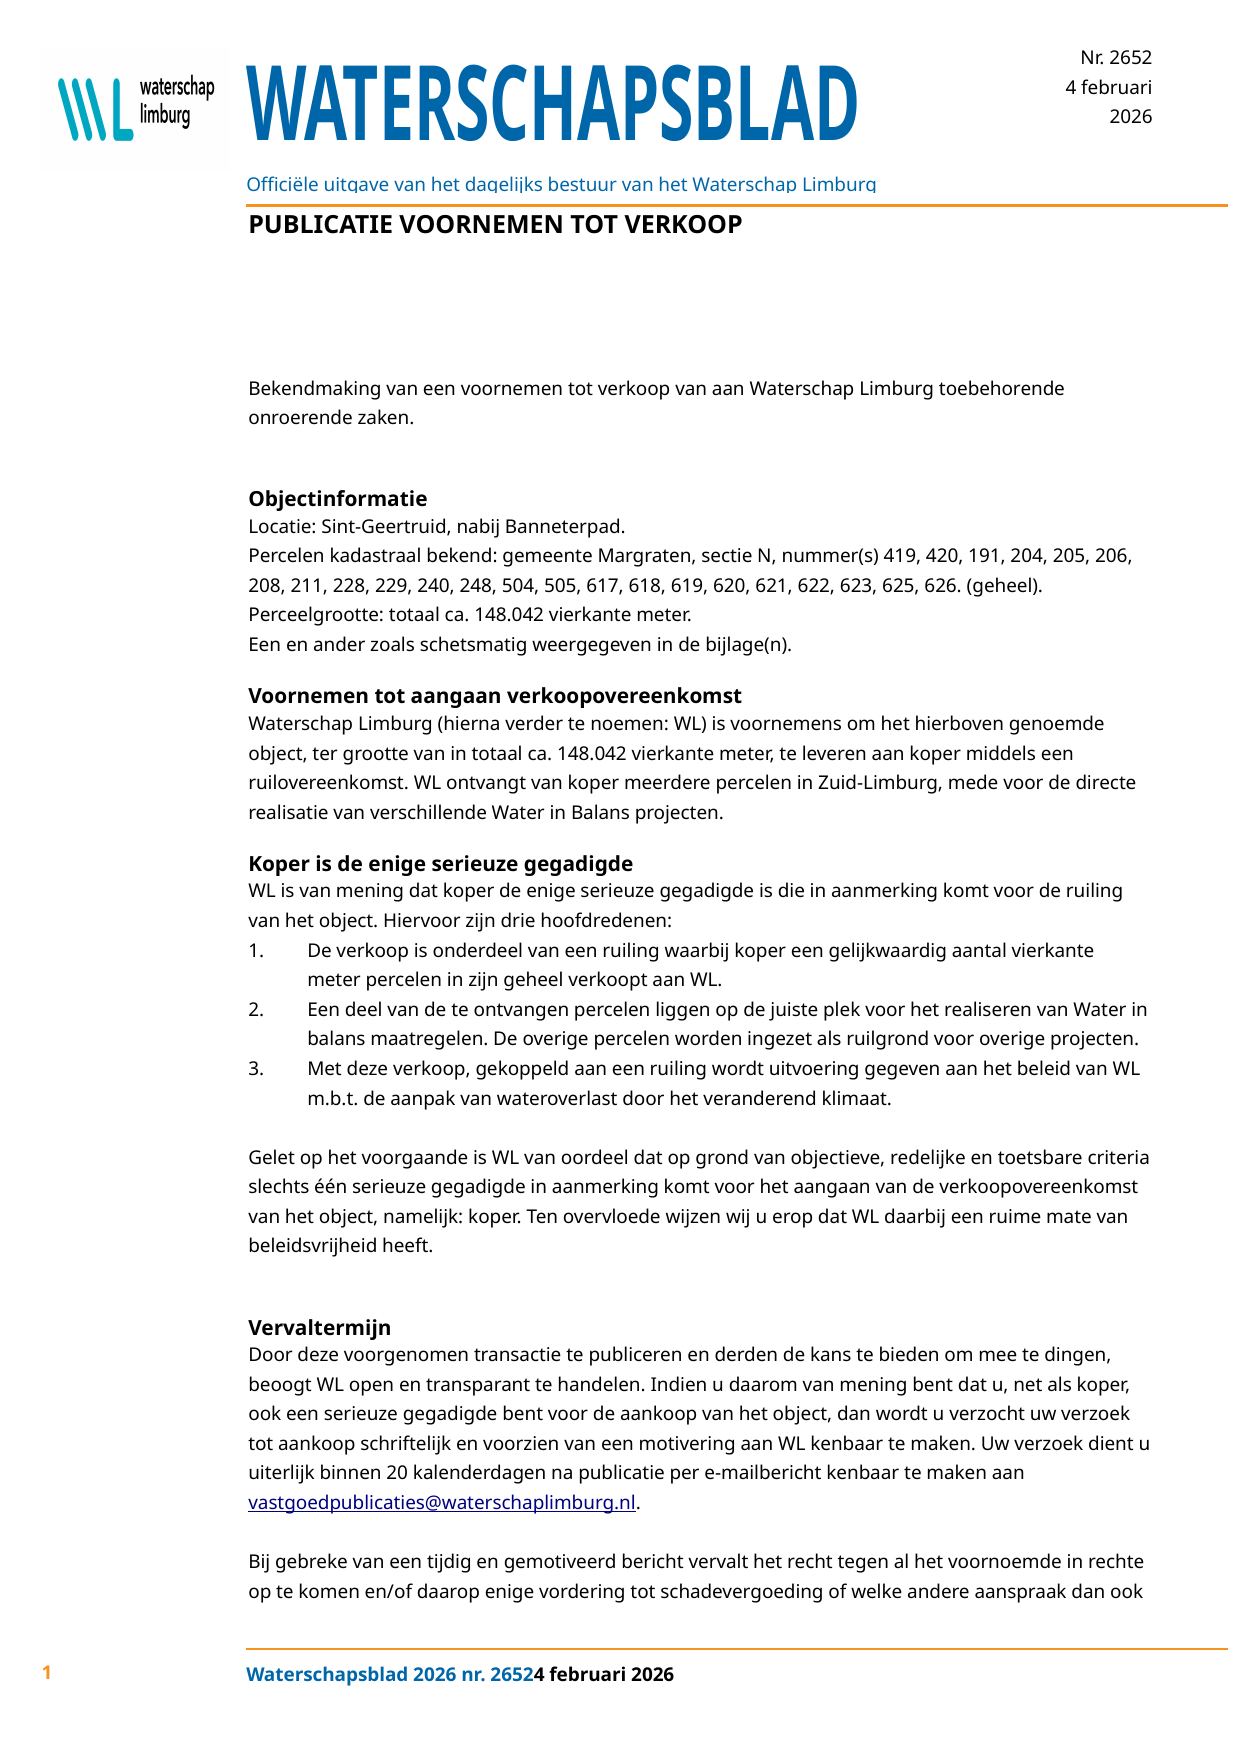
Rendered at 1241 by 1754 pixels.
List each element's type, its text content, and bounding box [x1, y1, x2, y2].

picture [41, 47, 231, 172]
text Koper is de enige serieuze gegadigde [248, 849, 1152, 878]
list De verkoop is onderdeel van een ruiling waarbij koper een gelijkwaardig aantal vierkante meter percelen in zijn geheel verkoopt aan WL. [248, 937, 1152, 992]
text Percelen kadastraal bekend: gemeente Margraten, sectie N, nummer(s) 419, 420, 191, 204, 205, 206, 208, 211, 228, 229, 240, 248, 504, 505, 617, 618, 619, 620, 621, 622, 623, 625, 626. (geheel). [248, 542, 1152, 598]
text Waterschap Limburg (hierna verder te noemen: WL) is voornemens om het hierboven genoemde object, ter grootte van in totaal ca. 148.042 vierkante meter, te leveren aan koper middels een ruilovereenkomst. WL ontvangt van koper meerdere percelen in Zuid-Limburg, mede voor de directe realisatie van verschillende Water in Balans projecten. [248, 710, 1152, 824]
list Een deel van de te ontvangen percelen liggen op de juiste plek voor het realiseren van Water in balans maatregelen. De overige percelen worden ingezet als ruilgrond voor overige projecten. [248, 996, 1152, 1051]
text Gelet op het voorgaande is WL van oordeel dat op grond van objectieve, redelijke en toetsbare criteria slechts één serieuze gegadigde in aanmerking komt voor het aangaan van de verkoopovereenkomst van het object, namelijk: koper. Ten overvloede wijzen wij u erop dat WL daarbij een ruime mate van beleidsvrijheid heeft. [248, 1144, 1152, 1258]
text Perceelgrootte: totaal ca. 148.042 vierkante meter. [248, 602, 1152, 627]
text Door deze voorgenomen transactie te publiceren en derden de kans te bieden om mee te dingen, beoogt WL open en transparant te handelen. Indien u daarom van mening bent dat u, net als koper, ook een serieuze gegadigde bent voor de aankoop van het object, dan wordt u verzocht uw verzoek tot aankoop schriftelijk en voorzien van een motivering aan WL kenbaar te maken. Uw verzoek dient u uiterlijk binnen 20 kalenderdagen na publicatie per e-mailbericht kenbaar te maken aan vastgoedpublicaties@waterschaplimburg.nl. [248, 1341, 1152, 1515]
text Objectinformatie [248, 484, 1152, 513]
text Een en ander zoals schetsmatig weergegeven in de bijlage(n). [248, 631, 1152, 657]
text Bekendmaking van een voornemen tot verkoop van aan Waterschap Limburg toebehorende onroerende zaken. [248, 375, 1152, 430]
text PUBLICATIE VOORNEMEN TOT VERKOOP [248, 207, 1152, 241]
text Bij gebreke van een tijdig en gemotiveerd bericht vervalt het recht tegen al het voornoemde in rechte op te komen en/of daarop enige vordering tot schadevergoeding of welke andere aanspraak dan ook [248, 1548, 1152, 1603]
text WL is van mening dat koper de enige serieuze gegadigde is die in aanmerking komt voor de ruiling van het object. Hiervoor zijn drie hoofdredenen: [248, 878, 1152, 933]
text Voornemen tot aangaan verkoopovereenkomst [248, 682, 1152, 710]
text Locatie: Sint-Geertruid, nabij Banneterpad. [248, 513, 1152, 539]
list Met deze verkoop, gekoppeld aan een ruiling wordt uitvoering gegeven aan het beleid van WL m.b.t. de aanpak van wateroverlast door het veranderend klimaat. [248, 1055, 1152, 1111]
text Vervaltermijn [248, 1313, 1152, 1341]
